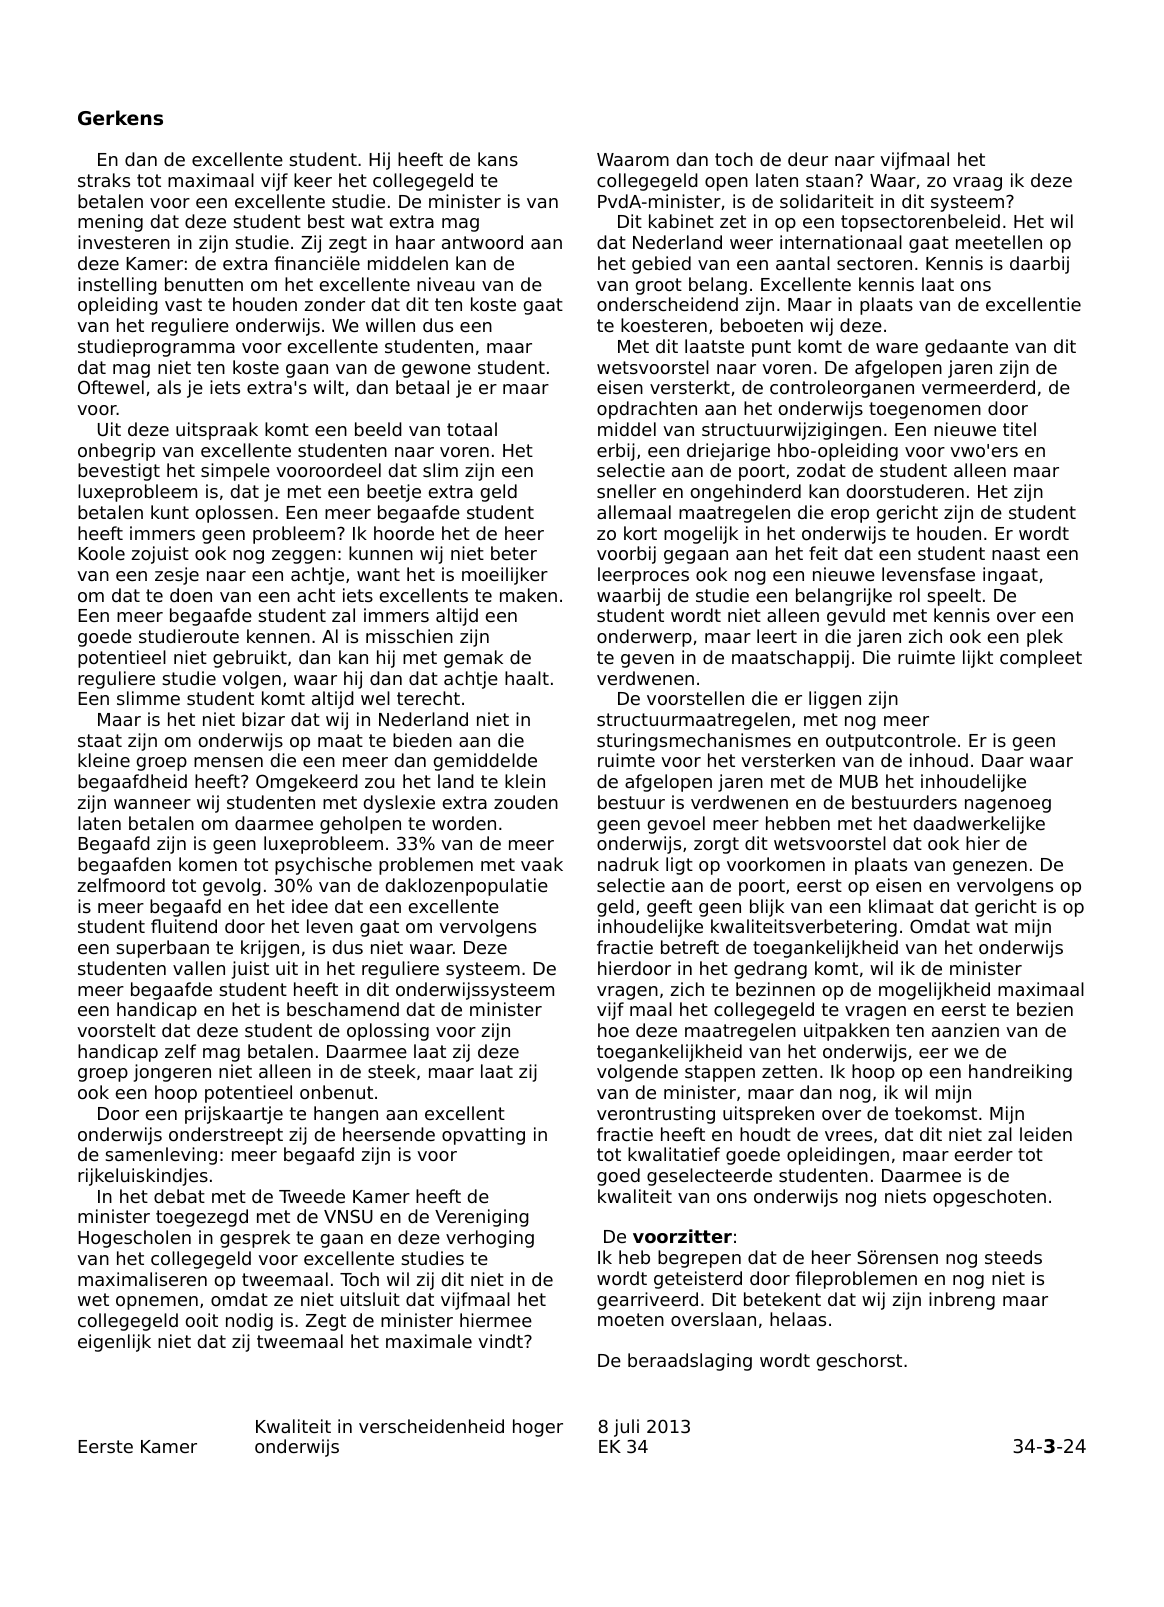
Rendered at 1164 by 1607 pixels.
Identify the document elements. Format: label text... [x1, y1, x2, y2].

text Uit deze uitspraak komt een beeld van totaal onbegrip van excellente studenten naar voren. Het bevestigt het simpele vooroordeel dat slim zijn een luxeprobleem is, dat je met een beetje extra geld betalen kunt oplossen. Een meer begaafde student heeft immers geen probleem? Ik hoorde het de heer Koole zojuist ook nog zeggen: kunnen wij niet beter van een zesje naar een achtje, want het is moeilijker om dat te doen van een acht iets excellents te maken. Een meer begaafde student zal immers altijd een goede studieroute kennen. Al is misschien zijn potentieel niet gebruikt, dan kan hij met gemak de reguliere studie volgen, waar hij dan dat achtje haalt. Een slimme student komt altijd wel terecht. [77, 420, 567, 710]
text De voorzitter: [596, 1227, 1087, 1248]
text Ik heb begrepen dat de heer Sörensen nog steeds wordt geteisterd door fileproblemen en nog niet is gearriveerd. Dit betekent dat wij zijn inbreng maar moeten overslaan, helaas. [596, 1248, 1087, 1331]
text De beraadslaging wordt geschorst. [596, 1351, 1087, 1372]
text De voorstellen die er liggen zijn structuurmaatregelen, met nog meer sturingsmechanismes en outputcontrole. Er is geen ruimte voor het versterken van de inhoud. Daar waar de afgelopen jaren met de MUB het inhoudelijke bestuur is verdwenen en de bestuurders nagenoeg geen gevoel meer hebben met het daadwerkelijke onderwijs, zorgt dit wetsvoorstel dat ook hier de nadruk ligt op voorkomen in plaats van genezen. De selectie aan de poort, eerst op eisen en vervolgens op geld, geeft geen blijk van een klimaat dat gericht is op inhoudelijke kwaliteitsverbetering. Omdat wat mijn fractie betreft de toegankelijkheid van het onderwijs hierdoor in het gedrang komt, wil ik de minister vragen, zich te bezinnen op de mogelijkheid maximaal vijf maal het collegegeld te vragen en eerst te bezien hoe deze maatregelen uitpakken ten aanzien van de toegankelijkheid van het onderwijs, eer we de volgende stappen zetten. Ik hoop op een handreiking van de minister, maar dan nog, ik wil mijn verontrusting uitspreken over de toekomst. Mijn fractie heeft en houdt de vrees, dat dit niet zal leiden tot kwalitatief goede opleidingen, maar eerder tot goed geselecteerde studenten. Daarmee is de kwaliteit van ons onderwijs nog niets opgeschoten. [596, 689, 1087, 1207]
text Door een prijskaartje te hangen aan excellent onderwijs onderstreept zij de heersende opvatting in de samenleving: meer begaafd zijn is voor rijkeluiskindjes. [77, 1104, 567, 1187]
text Maar is het niet bizar dat wij in Nederland niet in staat zijn om onderwijs op maat te bieden aan die kleine groep mensen die een meer dan gemiddelde begaafdheid heeft? Omgekeerd zou het land te klein zijn wanneer wij studenten met dyslexie extra zouden laten betalen om daarmee geholpen te worden. Begaafd zijn is geen luxeprobleem. 33% van de meer begaafden komen tot psychische problemen met vaak zelfmoord tot gevolg. 30% van de daklozenpopulatie is meer begaafd en het idee dat een excellente student fluitend door het leven gaat om vervolgens een superbaan te krijgen, is dus niet waar. Deze studenten vallen juist uit in het reguliere systeem. De meer begaafde student heeft in dit onderwijssysteem een handicap en het is beschamend dat de minister voorstelt dat deze student de oplossing voor zijn handicap zelf mag betalen. Daarmee laat zij deze groep jongeren niet alleen in de steek, maar laat zij ook een hoop potentieel onbenut. [77, 710, 567, 1104]
text Dit kabinet zet in op een topsectorenbeleid. Het wil dat Nederland weer internationaal gaat meetellen op het gebied van een aantal sectoren. Kennis is daarbij van groot belang. Excellente kennis laat ons onderscheidend zijn. Maar in plaats van de excellentie te koesteren, beboeten wij deze. [596, 212, 1087, 337]
text Met dit laatste punt komt de ware gedaante van dit wetsvoorstel naar voren. De afgelopen jaren zijn de eisen versterkt, de controleorganen vermeerderd, de opdrachten aan het onderwijs toegenomen door middel van structuurwijzigingen. Een nieuwe titel erbij, een driejarige hbo-opleiding voor vwo'ers en selectie aan de poort, zodat de student alleen maar sneller en ongehinderd kan doorstuderen. Het zijn allemaal maatregelen die erop gericht zijn de student zo kort mogelijk in het onderwijs te houden. Er wordt voorbij gegaan aan het feit dat een student naast een leerproces ook nog een nieuwe levensfase ingaat, waarbij de studie een belangrijke rol speelt. De student wordt niet alleen gevuld met kennis over een onderwerp, maar leert in die jaren zich ook een plek te geven in de maatschappij. Die ruimte lijkt compleet verdwenen. [596, 337, 1087, 689]
text En dan de excellente student. Hij heeft de kans straks tot maximaal vijf keer het collegegeld te betalen voor een excellente studie. De minister is van mening dat deze student best wat extra mag investeren in zijn studie. Zij zegt in haar antwoord aan deze Kamer: de extra financiële middelen kan de instelling benutten om het excellente niveau van de opleiding vast te houden zonder dat dit ten koste gaat van het reguliere onderwijs. We willen dus een studieprogramma voor excellente studenten, maar dat mag niet ten koste gaan van de gewone student. Oftewel, als je iets extra's wilt, dan betaal je er maar voor. [77, 150, 567, 420]
text In het debat met de Tweede Kamer heeft de minister toegezegd met de VNSU en de Vereniging Hogescholen in gesprek te gaan en deze verhoging van het collegegeld voor excellente studies te maximaliseren op tweemaal. Toch wil zij dit niet in de wet opnemen, omdat ze niet uitsluit dat vijfmaal het collegegeld ooit nodig is. Zegt de minister hiermee eigenlijk niet dat zij tweemaal het maximale vindt? [77, 1187, 567, 1352]
text Waarom dan toch de deur naar vijfmaal het collegegeld open laten staan? Waar, zo vraag ik deze PvdA-minister, is de solidariteit in dit systeem? [596, 150, 1087, 212]
